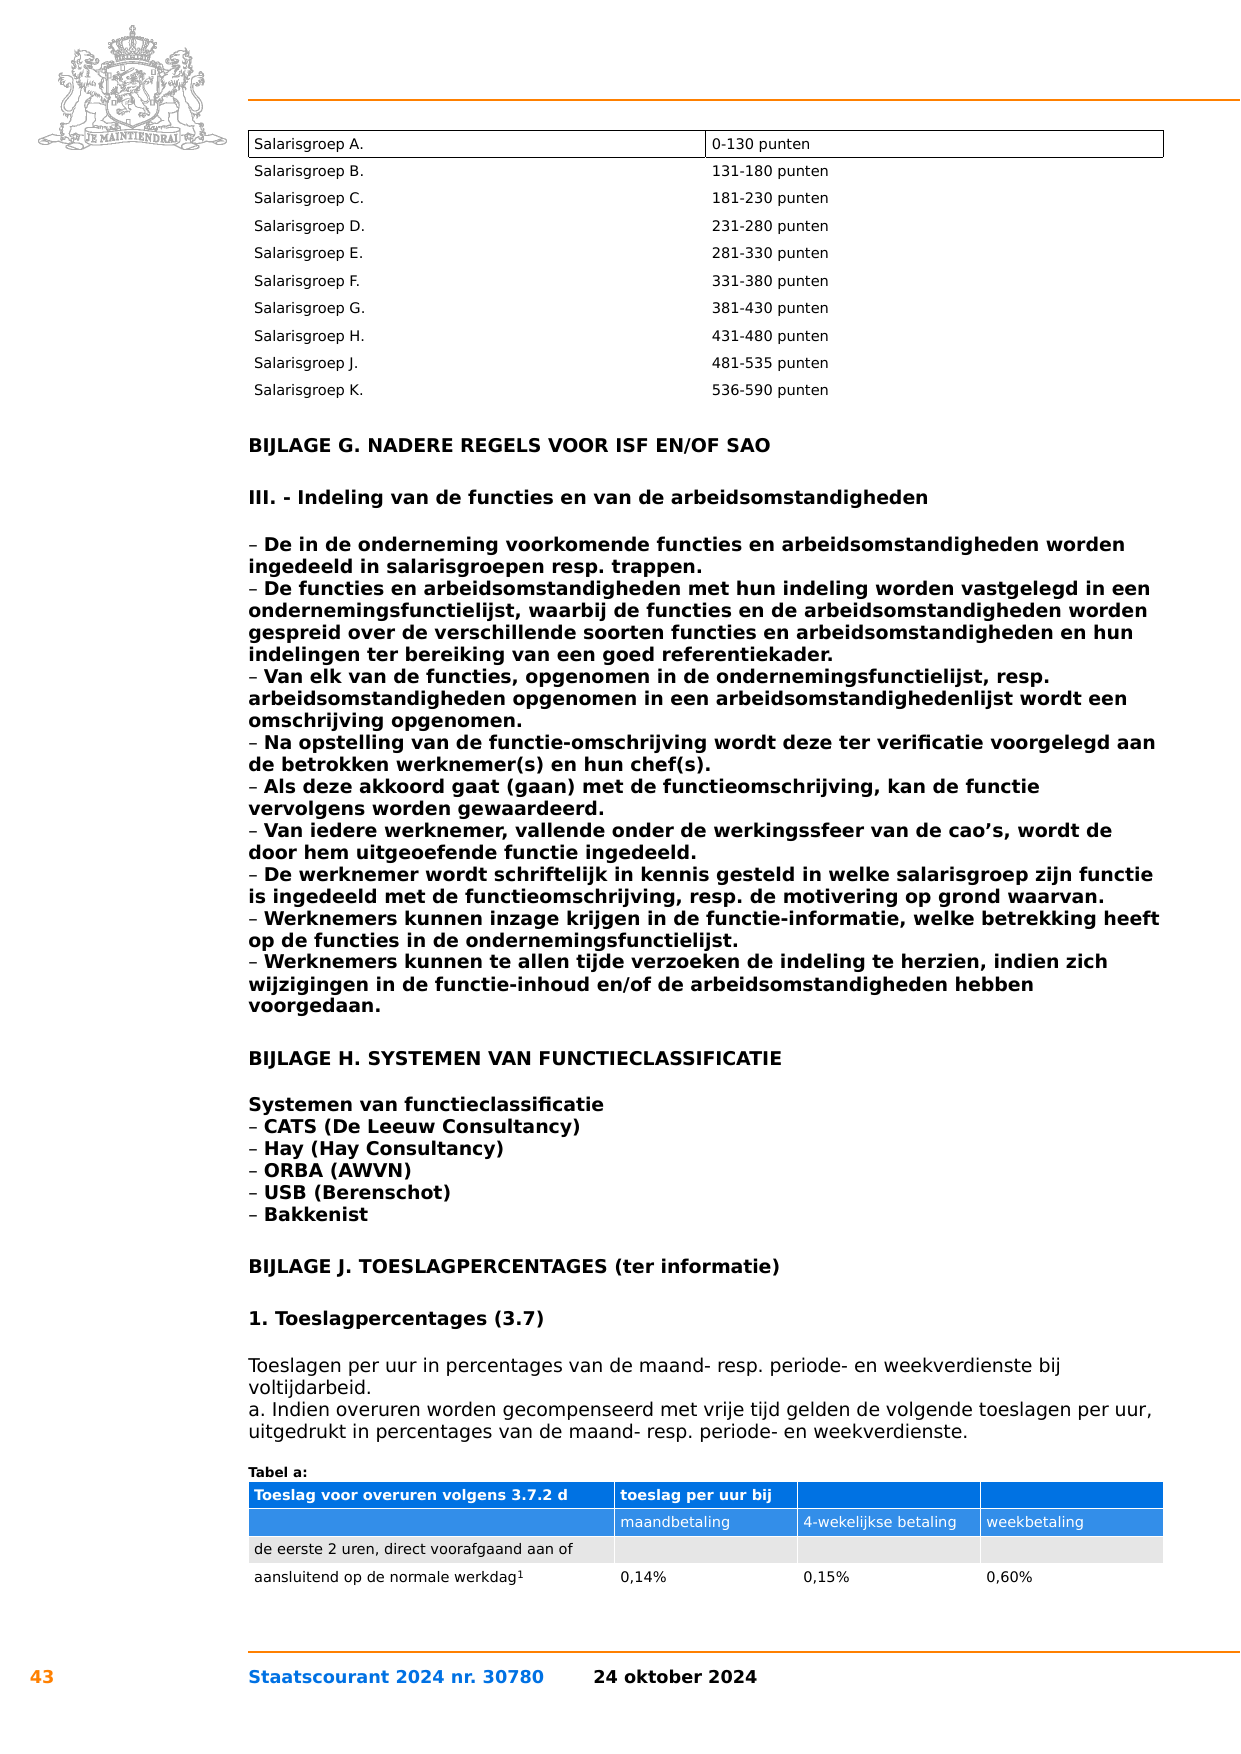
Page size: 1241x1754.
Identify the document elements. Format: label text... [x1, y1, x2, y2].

subtitle BIJLAGE H. SYSTEMEN VAN FUNCTIECLASSIFICATIE [248, 1047, 1163, 1069]
text – Werknemers kunnen te allen tijde verzoeken de indeling te herzien, indien zich wijzigingen in de functie-inhoud en/of de arbeidsomstandigheden hebben voorgedaan. [248, 951, 1163, 1017]
text – USB (Berenschot) [248, 1182, 1163, 1204]
table_cell 536-590 punten [706, 378, 1163, 404]
table_cell [249, 1509, 614, 1536]
table_header 0-130 punten [706, 131, 1163, 157]
table_cell 0,60% [981, 1564, 1163, 1590]
table_cell toeslag per uur bij [615, 1482, 797, 1508]
text – CATS (De Leeuw Consultancy) [248, 1116, 1163, 1138]
table_cell Salarisgroep H. [249, 323, 705, 349]
table_cell Salarisgroep B. [249, 158, 705, 185]
subtitle BIJLAGE J. TOESLAGPERCENTAGES (ter informatie) [248, 1256, 1163, 1278]
table_header Tabel a: [248, 1465, 1163, 1481]
table_cell Toeslag voor overuren volgens 3.7.2 d [249, 1482, 614, 1508]
text – Werknemers kunnen inzage krijgen in de functie-informatie, welke betrekking heeft op de functies in de ondernemingsfunctielijst. [248, 907, 1163, 951]
table_cell maandbetaling [615, 1509, 797, 1536]
table_cell aansluitend op de normale werkdag1 [249, 1564, 614, 1590]
text – Van iedere werknemer, vallende onder de werkingssfeer van de cao’s, wordt de door hem uitgeoefende functie ingedeeld. [248, 819, 1163, 863]
text Toeslagen per uur in percentages van de maand- resp. periode- en weekverdienste bij voltijdarbeid. [248, 1355, 1163, 1399]
text – De functies en arbeidsomstandigheden met hun indeling worden vastgelegd in een ondernemingsfunctielijst, waarbij de functies en de arbeidsomstandigheden worden gespreid over de verschillende soorten functies en arbeidsomstandigheden en hun indelingen ter bereiking van een goed referentiekader. [248, 578, 1163, 666]
table_cell 331-380 punten [706, 268, 1163, 294]
table_cell 181-230 punten [706, 186, 1163, 212]
table_cell Salarisgroep D. [249, 213, 705, 239]
table_cell [798, 1482, 980, 1508]
table_cell [615, 1537, 797, 1563]
text Systemen van functieclassificatie [248, 1094, 1163, 1116]
table_cell 131-180 punten [706, 158, 1163, 185]
text – ORBA (AWVN) [248, 1160, 1163, 1182]
table_cell 231-280 punten [706, 213, 1163, 239]
table_cell 0,15% [798, 1564, 980, 1590]
table_cell 0,14% [615, 1564, 797, 1590]
text – De in de onderneming voorkomende functies en arbeidsomstandigheden worden ingedeeld in salarisgroepen resp. trappen. [248, 534, 1163, 578]
text – De werknemer wordt schriftelijk in kennis gesteld in welke salarisgroep zijn functie is ingedeeld met de functieomschrijving, resp. de motivering op grond waarvan. [248, 863, 1163, 907]
table_cell Salarisgroep G. [249, 295, 705, 322]
table_cell Salarisgroep F. [249, 268, 705, 294]
text – Hay (Hay Consultancy) [248, 1138, 1163, 1160]
table_cell de eerste 2 uren, direct voorafgaand aan of [249, 1537, 614, 1563]
table_header Salarisgroep A. [249, 131, 705, 157]
text – Van elk van de functies, opgenomen in de ondernemingsfunctielijst, resp. arbeidsomstandigheden opgenomen in een arbeidsomstandighedenlijst wordt een omschrijving opgenomen. [248, 666, 1163, 732]
text – Bakkenist [248, 1204, 1163, 1226]
table_cell [981, 1537, 1163, 1563]
table_cell weekbetaling [981, 1509, 1163, 1536]
subtitle BIJLAGE G. NADERE REGELS VOOR ISF EN/OF SAO [248, 435, 1163, 457]
text – Als deze akkoord gaat (gaan) met de functieomschrijving, kan de functie vervolgens worden gewaardeerd. [248, 776, 1163, 819]
subtitle III. - Indeling van de functies en van de arbeidsomstandigheden [248, 487, 1163, 509]
text – Na opstelling van de functie-omschrijving wordt deze ter verificatie voorgelegd aan de betrokken werknemer(s) en hun chef(s). [248, 732, 1163, 776]
subtitle 1. Toeslagpercentages (3.7) [248, 1308, 1163, 1330]
table_cell Salarisgroep J. [249, 350, 705, 376]
table_cell Salarisgroep C. [249, 186, 705, 212]
table_cell [981, 1482, 1163, 1508]
table_cell 481-535 punten [706, 350, 1163, 376]
text a. Indien overuren worden gecompenseerd met vrije tijd gelden de volgende toeslagen per uur, uitgedrukt in percentages van de maand- resp. periode- en weekverdienste. [248, 1399, 1163, 1443]
table_cell 381-430 punten [706, 295, 1163, 322]
picture [38, 25, 227, 150]
table_cell 431-480 punten [706, 323, 1163, 349]
table_cell 281-330 punten [706, 241, 1163, 267]
table_cell Salarisgroep E. [249, 241, 705, 267]
table_cell 4-wekelijkse betaling [798, 1509, 980, 1536]
table_cell [798, 1537, 980, 1563]
table_cell Salarisgroep K. [249, 378, 705, 404]
